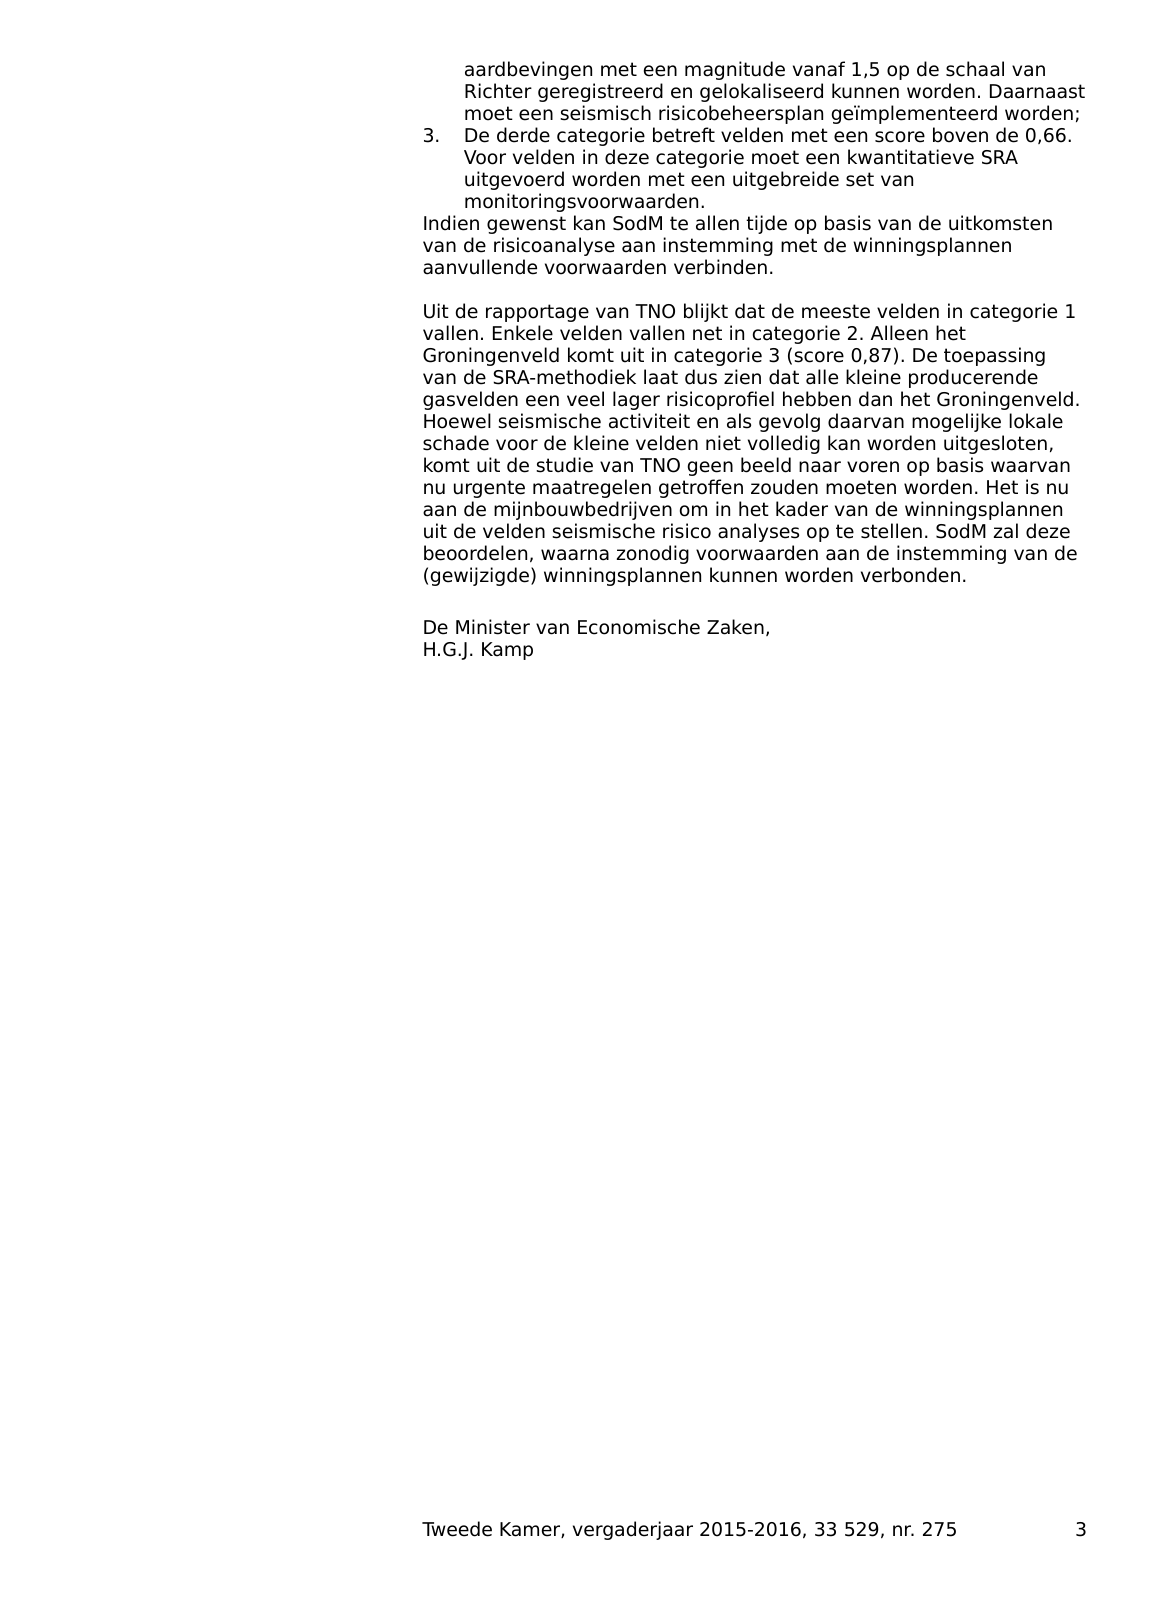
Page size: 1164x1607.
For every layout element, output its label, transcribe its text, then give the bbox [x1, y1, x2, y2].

text 3. De derde categorie betreft velden met een score boven de 0,66. Voor velden in deze categorie moet een kwantitatieve SRA uitgevoerd worden met een uitgebreide set van monitoringsvoorwaarden. [422, 125, 1087, 213]
text Uit de rapportage van TNO blijkt dat de meeste velden in categorie 1 vallen. Enkele velden vallen net in categorie 2. Alleen het Groningenveld komt uit in categorie 3 (score 0,87). De toepassing van de SRA-methodiek laat dus zien dat alle kleine producerende gasvelden een veel lager risicoprofiel hebben dan het Groningenveld. Hoewel seismische activiteit en als gevolg daarvan mogelijke lokale schade voor de kleine velden niet volledig kan worden uitgesloten, komt uit de studie van TNO geen beeld naar voren op basis waarvan nu urgente maatregelen getroffen zouden moeten worden. Het is nu aan de mijnbouwbedrijven om in het kader van de winningsplannen uit de velden seismische risico analyses op te stellen. SodM zal deze beoordelen, waarna zonodig voorwaarden aan de instemming van de (gewijzigde) winningsplannen kunnen worden verbonden. [422, 301, 1087, 587]
text De Minister van Economische Zaken, H.G.J. Kamp [422, 617, 1087, 661]
text aardbevingen met een magnitude vanaf 1,5 op de schaal van Richter geregistreerd en gelokaliseerd kunnen worden. Daarnaast moet een seismisch risicobeheersplan geïmplementeerd worden; [422, 59, 1087, 125]
text Indien gewenst kan SodM te allen tijde op basis van de uitkomsten van de risicoanalyse aan instemming met de winningsplannen aanvullende voorwaarden verbinden. [422, 213, 1087, 279]
